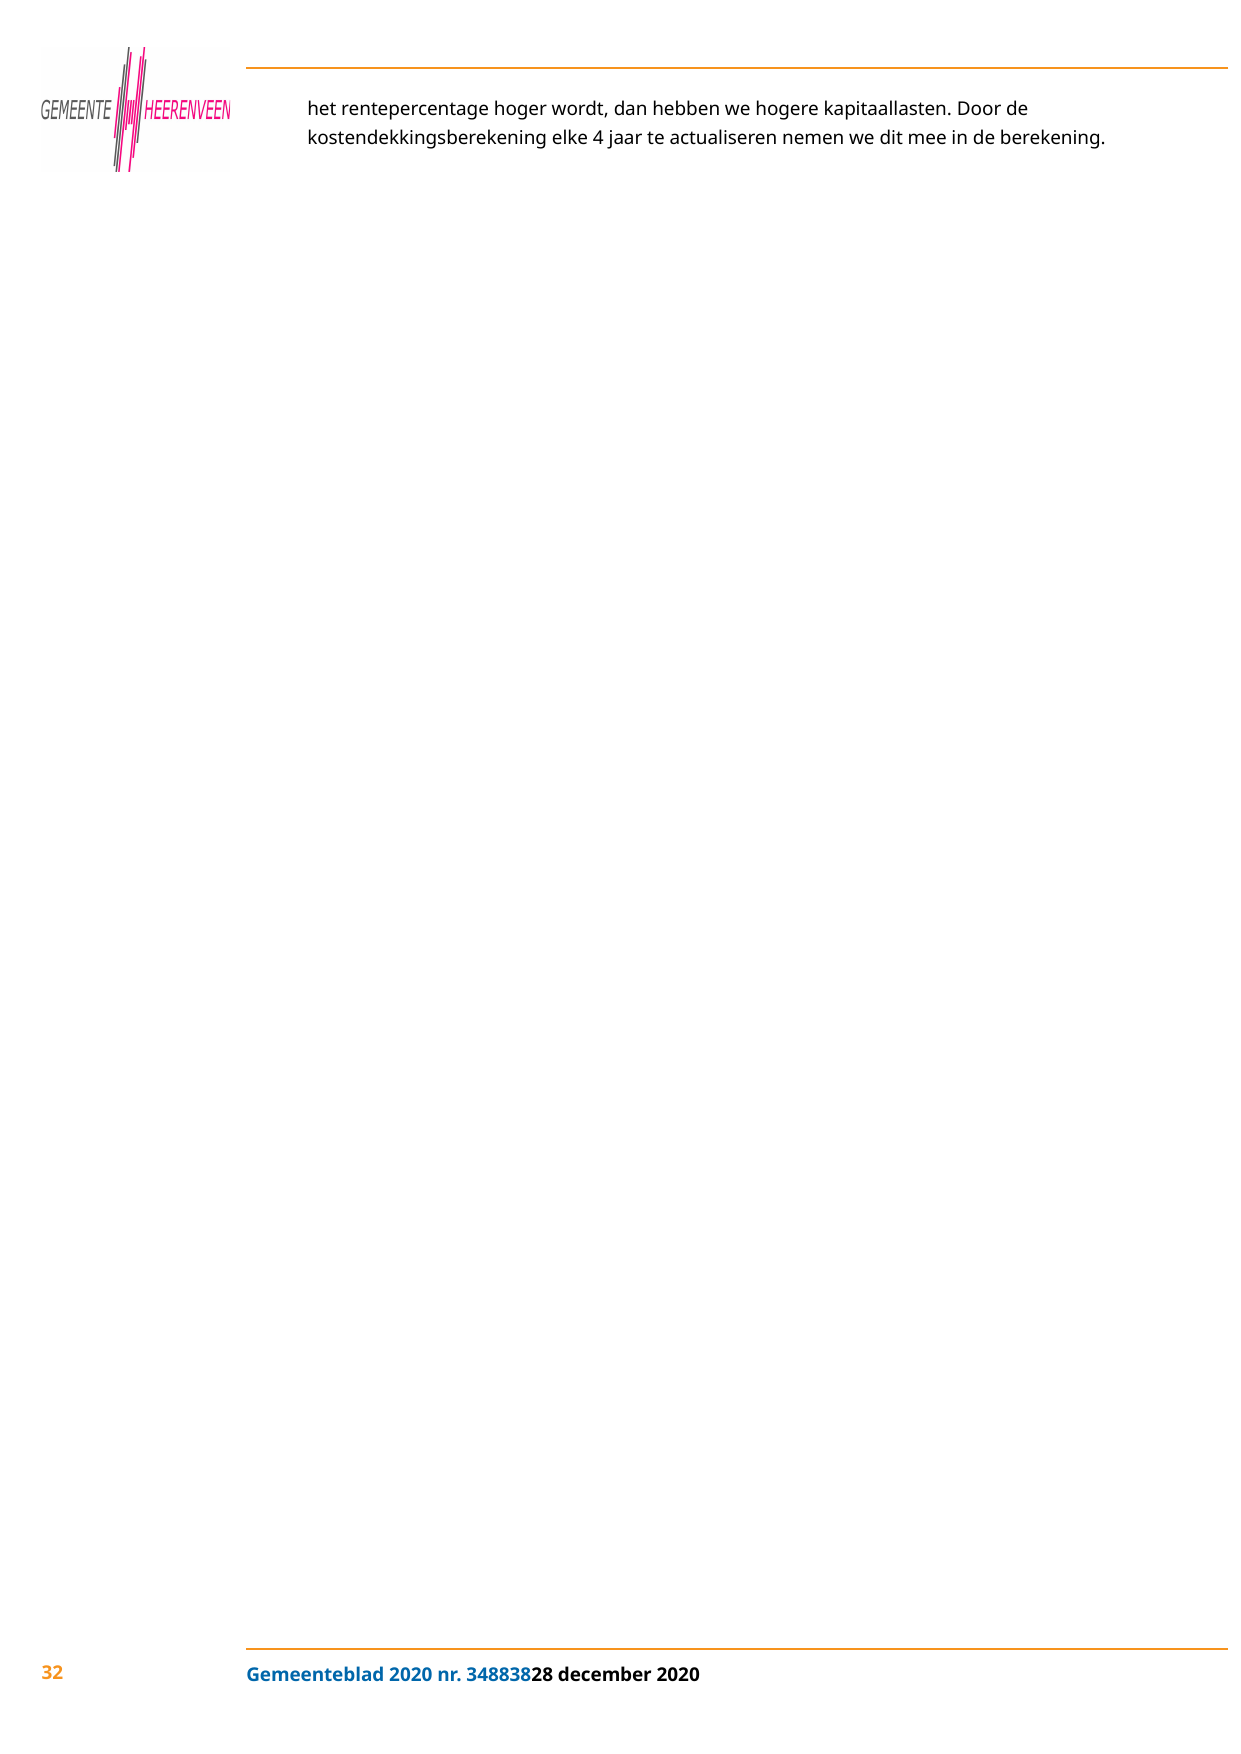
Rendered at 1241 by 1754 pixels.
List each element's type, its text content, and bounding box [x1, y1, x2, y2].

picture [41, 47, 231, 172]
list het rentepercentage hoger wordt, dan hebben we hogere kapitaallasten. Door de kostendekkingsberekening elke 4 jaar te actualiseren nemen we dit mee in de berekening. [248, 95, 1152, 150]
